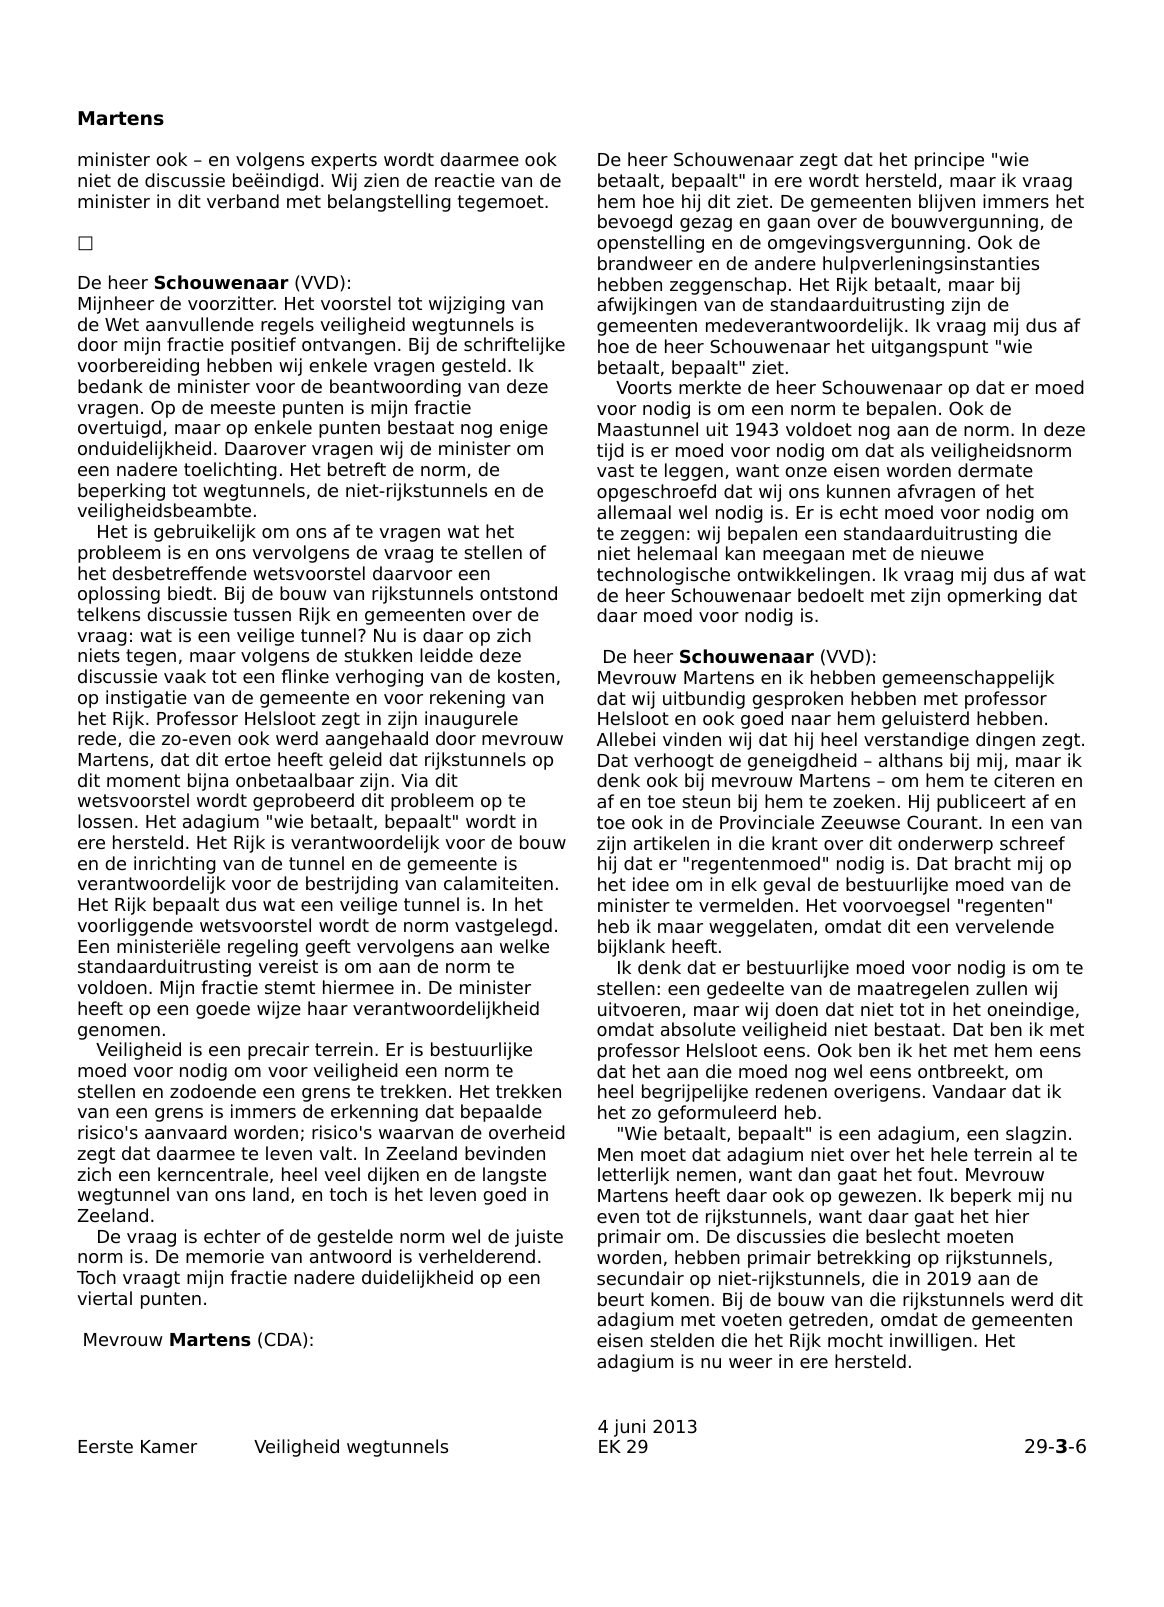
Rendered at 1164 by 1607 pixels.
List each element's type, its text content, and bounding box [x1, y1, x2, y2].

text De heer Schouwenaar (VVD): [77, 273, 567, 294]
text Mevrouw Martens en ik hebben gemeenschappelijk dat wij uitbundig gesproken hebben met professor Helsloot en ook goed naar hem geluisterd hebben. Allebei vinden wij dat hij heel verstandige dingen zegt. Dat verhoogt de geneigdheid – althans bij mij, maar ik denk ook bij mevrouw Martens – om hem te citeren en af en toe steun bij hem te zoeken. Hij publiceert af en toe ook in de Provinciale Zeeuwse Courant. In een van zijn artikelen in die krant over dit onderwerp schreef hij dat er "regentenmoed" nodig is. Dat bracht mij op het idee om in elk geval de bestuurlijke moed van de minister te vermelden. Het voorvoegsel "regenten" heb ik maar weggelaten, omdat dit een vervelende bijklank heeft. [596, 668, 1087, 958]
text Ik denk dat er bestuurlijke moed voor nodig is om te stellen: een gedeelte van de maatregelen zullen wij uitvoeren, maar wij doen dat niet tot in het oneindige, omdat absolute veiligheid niet bestaat. Dat ben ik met professor Helsloot eens. Ook ben ik het met hem eens dat het aan die moed nog wel eens ontbreekt, om heel begrijpelijke redenen overigens. Vandaar dat ik het zo geformuleerd heb. [596, 958, 1087, 1124]
text Voorts merkte de heer Schouwenaar op dat er moed voor nodig is om een norm te bepalen. Ook de Maastunnel uit 1943 voldoet nog aan de norm. In deze tijd is er moed voor nodig om dat als veiligheidsnorm vast te leggen, want onze eisen worden dermate opgeschroefd dat wij ons kunnen afvragen of het allemaal wel nodig is. Er is echt moed voor nodig om te zeggen: wij bepalen een standaarduitrusting die niet helemaal kan meegaan met de nieuwe technologische ontwikkelingen. Ik vraag mij dus af wat de heer Schouwenaar bedoelt met zijn opmerking dat daar moed voor nodig is. [596, 378, 1087, 627]
text minister ook – en volgens experts wordt daarmee ook niet de discussie beëindigd. Wij zien de reactie van de minister in dit verband met belangstelling tegemoet. [77, 150, 567, 212]
text Veiligheid is een precair terrein. Er is bestuurlijke moed voor nodig om voor veiligheid een norm te stellen en zodoende een grens te trekken. Het trekken van een grens is immers de erkenning dat bepaalde risico's aanvaard worden; risico's waarvan de overheid zegt dat daarmee te leven valt. In Zeeland bevinden zich een kerncentrale, heel veel dijken en de langste wegtunnel van ons land, en toch is het leven goed in Zeeland. [77, 1040, 567, 1227]
text De vraag is echter of de gestelde norm wel de juiste norm is. De memorie van antwoord is verhelderend. Toch vraagt mijn fractie nadere duidelijkheid op een viertal punten. [77, 1227, 567, 1309]
text □ [77, 232, 567, 253]
text Mijnheer de voorzitter. Het voorstel tot wijziging van de Wet aanvullende regels veiligheid wegtunnels is door mijn fractie positief ontvangen. Bij de schriftelijke voorbereiding hebben wij enkele vragen gesteld. Ik bedank de minister voor de beantwoording van deze vragen. Op de meeste punten is mijn fractie overtuigd, maar op enkele punten bestaat nog enige onduidelijkheid. Daarover vragen wij de minister om een nadere toelichting. Het betreft de norm, de beperking tot wegtunnels, de niet-rijkstunnels en de veiligheidsbeambte. [77, 294, 567, 522]
text "Wie betaalt, bepaalt" is een adagium, een slagzin. Men moet dat adagium niet over het hele terrein al te letterlijk nemen, want dan gaat het fout. Mevrouw Martens heeft daar ook op gewezen. Ik beperk mij nu even tot de rijkstunnels, want daar gaat het hier primair om. De discussies die beslecht moeten worden, hebben primair betrekking op rijkstunnels, secundair op niet-rijkstunnels, die in 2019 aan de beurt komen. Bij de bouw van die rijkstunnels werd dit adagium met voeten getreden, omdat de gemeenten eisen stelden die het Rijk mocht inwilligen. Het adagium is nu weer in ere hersteld. [596, 1124, 1087, 1372]
text De heer Schouwenaar zegt dat het principe "wie betaalt, bepaalt" in ere wordt hersteld, maar ik vraag hem hoe hij dit ziet. De gemeenten blijven immers het bevoegd gezag en gaan over de bouwvergunning, de openstelling en de omgevingsvergunning. Ook de brandweer en de andere hulpverleningsinstanties hebben zeggenschap. Het Rijk betaalt, maar bij afwijkingen van de standaarduitrusting zijn de gemeenten medeverantwoordelijk. Ik vraag mij dus af hoe de heer Schouwenaar het uitgangspunt "wie betaalt, bepaalt" ziet. [596, 150, 1087, 378]
text Het is gebruikelijk om ons af te vragen wat het probleem is en ons vervolgens de vraag te stellen of het desbetreffende wetsvoorstel daarvoor een oplossing biedt. Bij de bouw van rijkstunnels ontstond telkens discussie tussen Rijk en gemeenten over de vraag: wat is een veilige tunnel? Nu is daar op zich niets tegen, maar volgens de stukken leidde deze discussie vaak tot een flinke verhoging van de kosten, op instigatie van de gemeente en voor rekening van het Rijk. Professor Helsloot zegt in zijn inaugurele rede, die zo-even ook werd aangehaald door mevrouw Martens, dat dit ertoe heeft geleid dat rijkstunnels op dit moment bijna onbetaalbaar zijn. Via dit wetsvoorstel wordt geprobeerd dit probleem op te lossen. Het adagium "wie betaalt, bepaalt" wordt in ere hersteld. Het Rijk is verantwoordelijk voor de bouw en de inrichting van de tunnel en de gemeente is verantwoordelijk voor de bestrijding van calamiteiten. Het Rijk bepaalt dus wat een veilige tunnel is. In het voorliggende wetsvoorstel wordt de norm vastgelegd. Een ministeriële regeling geeft vervolgens aan welke standaarduitrusting vereist is om aan de norm te voldoen. Mijn fractie stemt hiermee in. De minister heeft op een goede wijze haar verantwoordelijkheid genomen. [77, 522, 567, 1040]
text Mevrouw Martens (CDA): [77, 1329, 567, 1350]
text De heer Schouwenaar (VVD): [596, 647, 1087, 668]
